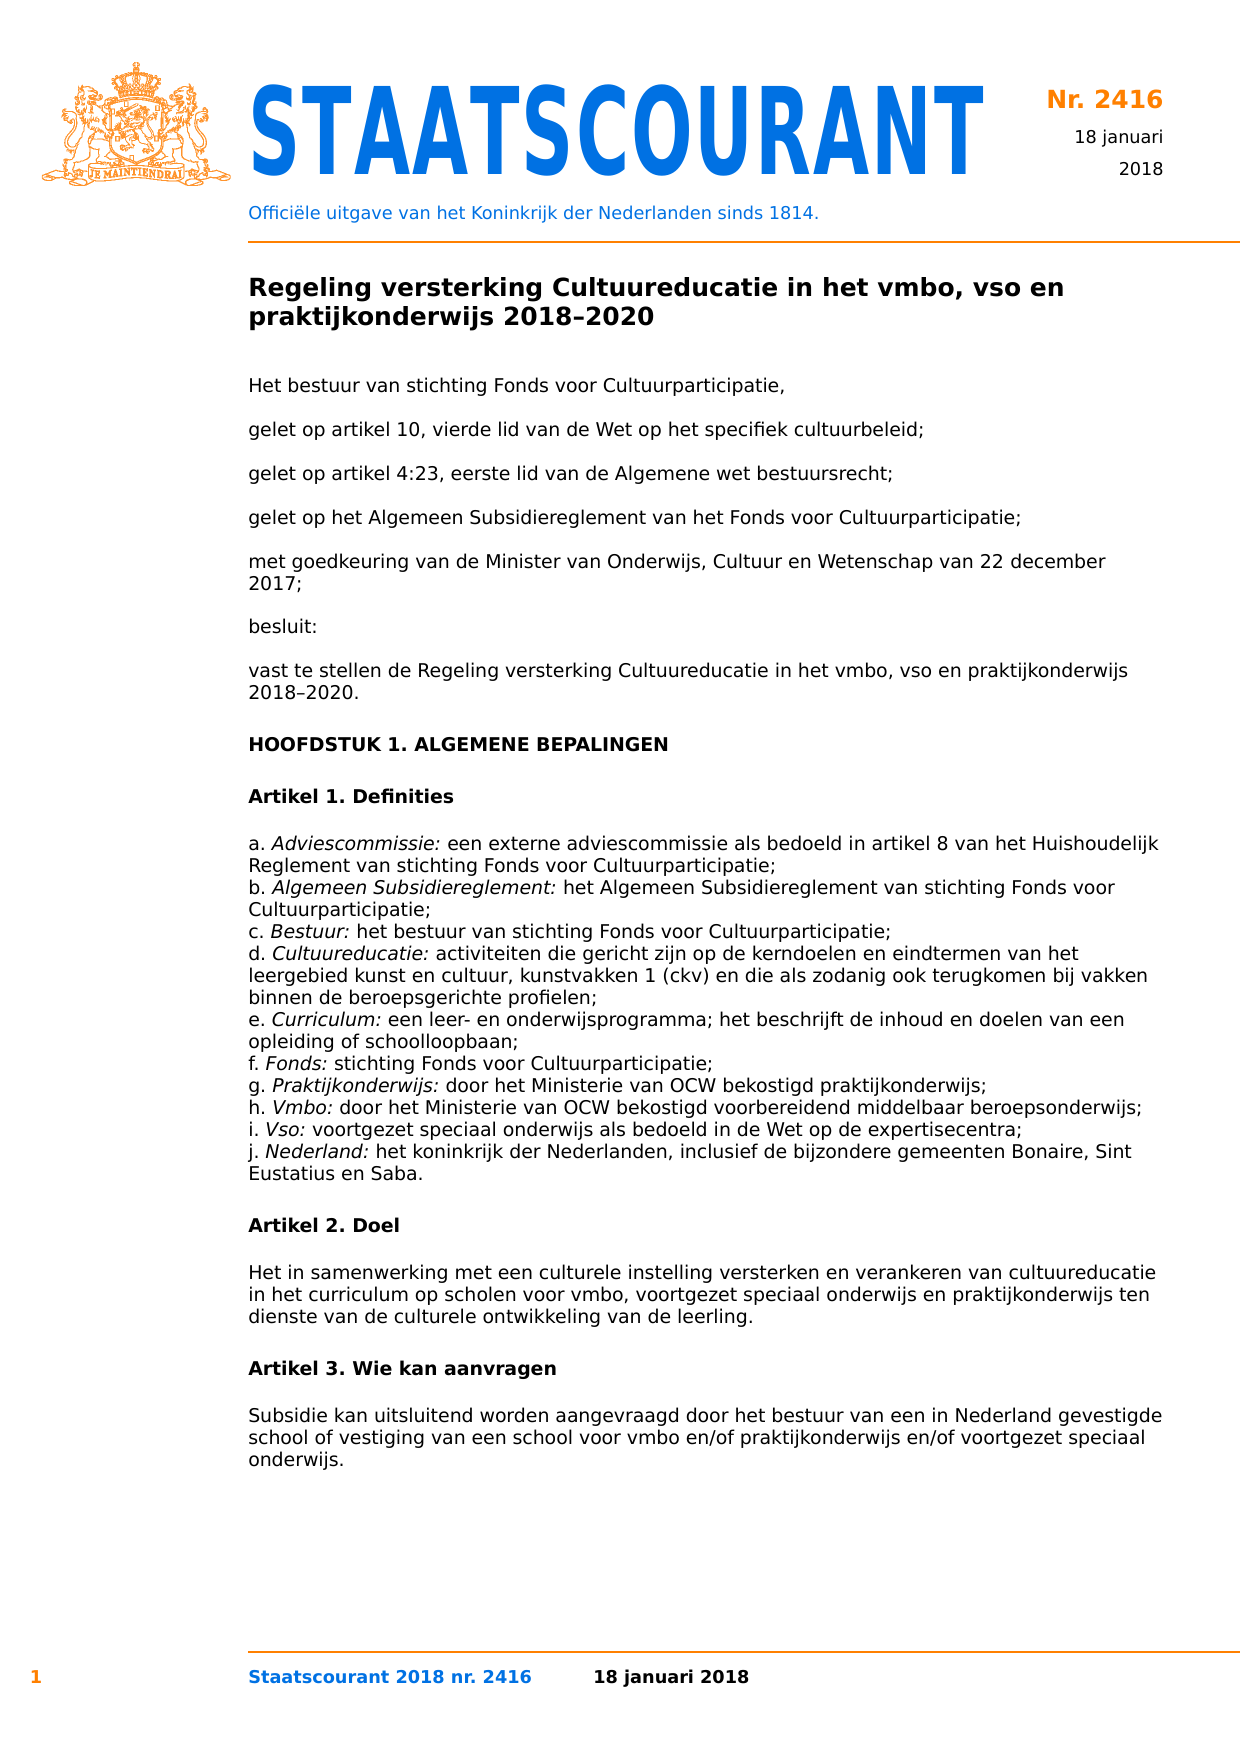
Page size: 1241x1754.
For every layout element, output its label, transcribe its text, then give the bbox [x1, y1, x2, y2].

table_header STAATSCOURANT [248, 62, 998, 203]
picture [41, 62, 231, 186]
text c. Bestuur: het bestuur van stichting Fonds voor Cultuurparticipatie; [248, 921, 1163, 943]
subtitle Artikel 1. Definities [248, 786, 1163, 808]
table_cell Officiële uitgave van het Koninkrijk der Nederlanden sinds 1814. [248, 203, 1240, 241]
text g. Praktijkonderwijs: door het Ministerie van OCW bekostigd praktijkonderwijs; [248, 1075, 1163, 1097]
text besluit: [248, 616, 1163, 638]
text h. Vmbo: door het Ministerie van OCW bekostigd voorbereidend middelbaar beroepsonderwijs; [248, 1097, 1163, 1119]
text gelet op artikel 4:23, eerste lid van de Algemene wet bestuursrecht; [248, 463, 1163, 485]
text j. Nederland: het koninkrijk der Nederlanden, inclusief de bijzondere gemeenten Bonaire, Sint Eustatius en Saba. [248, 1141, 1163, 1185]
text vast te stellen de Regeling versterking Cultuureducatie in het vmbo, vso en praktijkonderwijs 2018–2020. [248, 660, 1163, 704]
subtitle Artikel 3. Wie kan aanvragen [248, 1358, 1163, 1380]
table_header Nr. 2416 [998, 62, 1240, 121]
text Het bestuur van stichting Fonds voor Cultuurparticipatie, [248, 375, 1163, 397]
text d. Cultuureducatie: activiteiten die gericht zijn op de kerndoelen en eindtermen van het leergebied kunst en cultuur, kunstvakken 1 (ckv) en die als zodanig ook terugkomen bij vakken binnen de beroepsgerichte profielen; [248, 943, 1163, 1009]
text met goedkeuring van de Minister van Onderwijs, Cultuur en Wetenschap van 22 december 2017; [248, 551, 1163, 594]
text gelet op artikel 10, vierde lid van de Wet op het specifiek cultuurbeleid; [248, 419, 1163, 441]
text gelet op het Algemeen Subsidiereglement van het Fonds voor Cultuurparticipatie; [248, 507, 1163, 529]
subtitle HOOFDSTUK 1. ALGEMENE BEPALINGEN [248, 734, 1163, 756]
text a. Adviescommissie: een externe adviescommissie als bedoeld in artikel 8 van het Huishoudelijk Reglement van stichting Fonds voor Cultuurparticipatie; [248, 833, 1163, 877]
text i. Vso: voortgezet speciaal onderwijs als bedoeld in de Wet op de expertisecentra; [248, 1119, 1163, 1141]
table_cell 18 januari [998, 121, 1240, 153]
text e. Curriculum: een leer- en onderwijsprogramma; het beschrijft de inhoud en doelen van een opleiding of schoolloopbaan; [248, 1009, 1163, 1053]
text Het in samenwerking met een culturele instelling versterken en verankeren van cultuureducatie in het curriculum op scholen voor vmbo, voortgezet speciaal onderwijs en praktijkonderwijs ten dienste van de culturele ontwikkeling van de leerling. [248, 1262, 1163, 1328]
subtitle Regeling versterking Cultuureducatie in het vmbo, vso en praktijkonderwijs 2018–2020 [248, 273, 1163, 331]
table_cell 2018 [998, 153, 1240, 203]
text f. Fonds: stichting Fonds voor Cultuurparticipatie; [248, 1053, 1163, 1075]
subtitle Artikel 2. Doel [248, 1215, 1163, 1237]
table_header [25, 62, 248, 241]
text b. Algemeen Subsidiereglement: het Algemeen Subsidiereglement van stichting Fonds voor Cultuurparticipatie; [248, 877, 1163, 921]
text Subsidie kan uitsluitend worden aangevraagd door het bestuur van een in Nederland gevestigde school of vestiging van een school voor vmbo en/of praktijkonderwijs en/of voortgezet speciaal onderwijs. [248, 1405, 1163, 1471]
